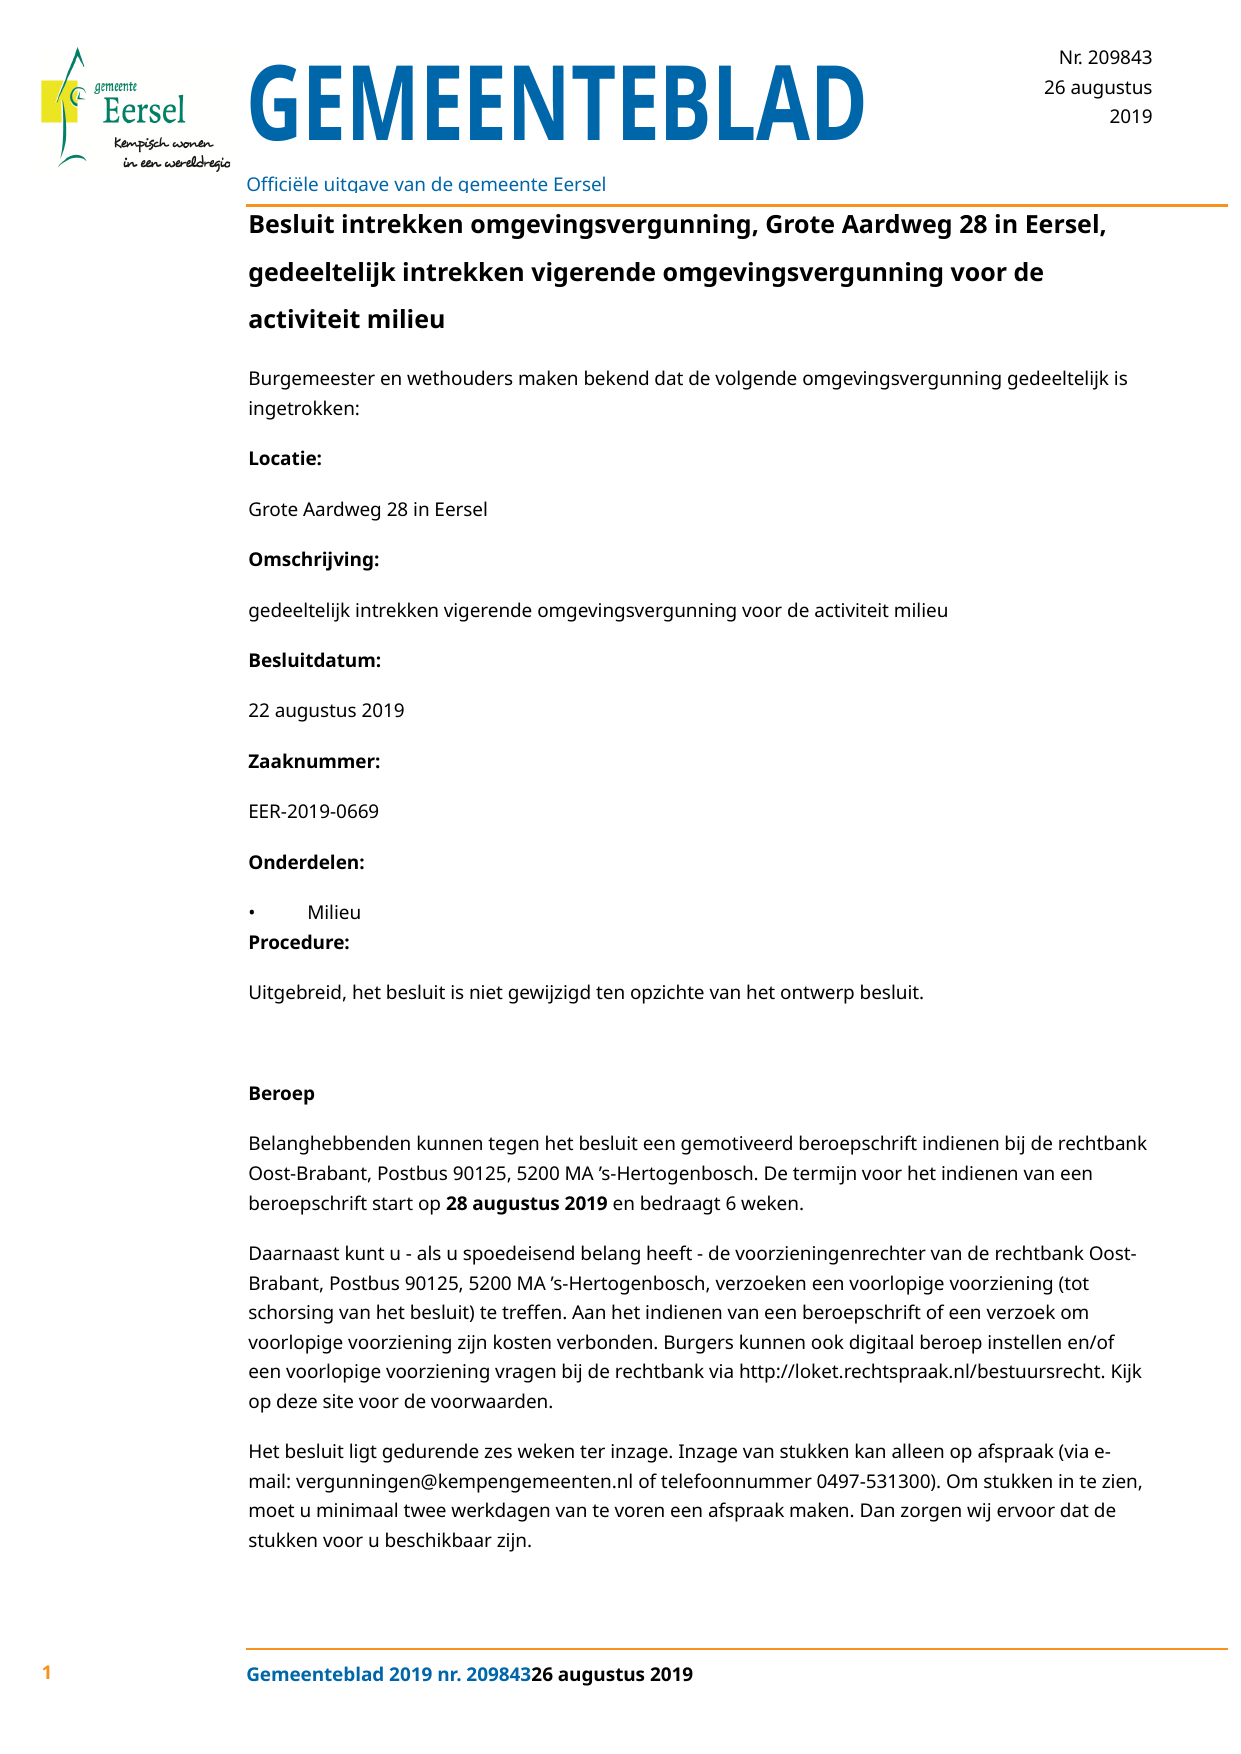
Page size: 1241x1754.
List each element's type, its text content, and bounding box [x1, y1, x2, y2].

text Het besluit ligt gedurende zes weken ter inzage. Inzage van stukken kan alleen op afspraak (via e-mail: vergunningen@kempengemeenten.nl of telefoonnummer 0497-531300). Om stukken in te zien, moet u minimaal twee werkdagen van te voren een afspraak maken. Dan zorgen wij ervoor dat de stukken voor u beschikbaar zijn. [248, 1438, 1152, 1553]
text Procedure: [248, 929, 1152, 954]
text Locatie: [248, 446, 1152, 471]
text Zaaknummer: [248, 748, 1152, 774]
text Grote Aardweg 28 in Eersel [248, 496, 1152, 522]
text 22 augustus 2019 [248, 698, 1152, 723]
text Beroep [248, 1080, 1152, 1106]
picture [41, 47, 231, 172]
text Besluit intrekken omgevingsvergunning, Grote Aardweg 28 in Eersel, gedeeltelijk intrekken vigerende omgevingsvergunning voor de activiteit milieu [248, 207, 1152, 336]
text Daarnaast kunt u - als u spoedeisend belang heeft - de voorzieningenrechter van de rechtbank Oost-Brabant, Postbus 90125, 5200 MA ’s-Hertogenbosch, verzoeken een voorlopige voorziening (tot schorsing van het besluit) te treffen. Aan het indienen van een beroepschrift of een verzoek om voorlopige voorziening zijn kosten verbonden. Burgers kunnen ook digitaal beroep instellen en/of een voorlopige voorziening vragen bij de rechtbank via http://loket.rechtspraak.nl/bestuursrecht. Kijk op deze site voor de voorwaarden. [248, 1240, 1152, 1414]
text Onderdelen: [248, 849, 1152, 874]
text gedeeltelijk intrekken vigerende omgevingsvergunning voor de activiteit milieu [248, 597, 1152, 622]
text Burgemeester en wethouders maken bekend dat de volgende omgevingsvergunning gedeeltelijk is ingetrokken: [248, 366, 1152, 421]
text Uitgebreid, het besluit is niet gewijzigd ten opzichte van het ontwerp besluit. [248, 979, 1152, 1005]
text Besluitdatum: [248, 647, 1152, 673]
text EER-2019-0669 [248, 798, 1152, 824]
list Milieu [248, 899, 1152, 925]
text Omschrijving: [248, 546, 1152, 572]
text Belanghebbenden kunnen tegen het besluit een gemotiveerd beroepschrift indienen bij de rechtbank Oost-Brabant, Postbus 90125, 5200 MA ’s-Hertogenbosch. De termijn voor het indienen van een beroepschrift start op 28 augustus 2019 en bedraagt 6 weken. [248, 1131, 1152, 1215]
